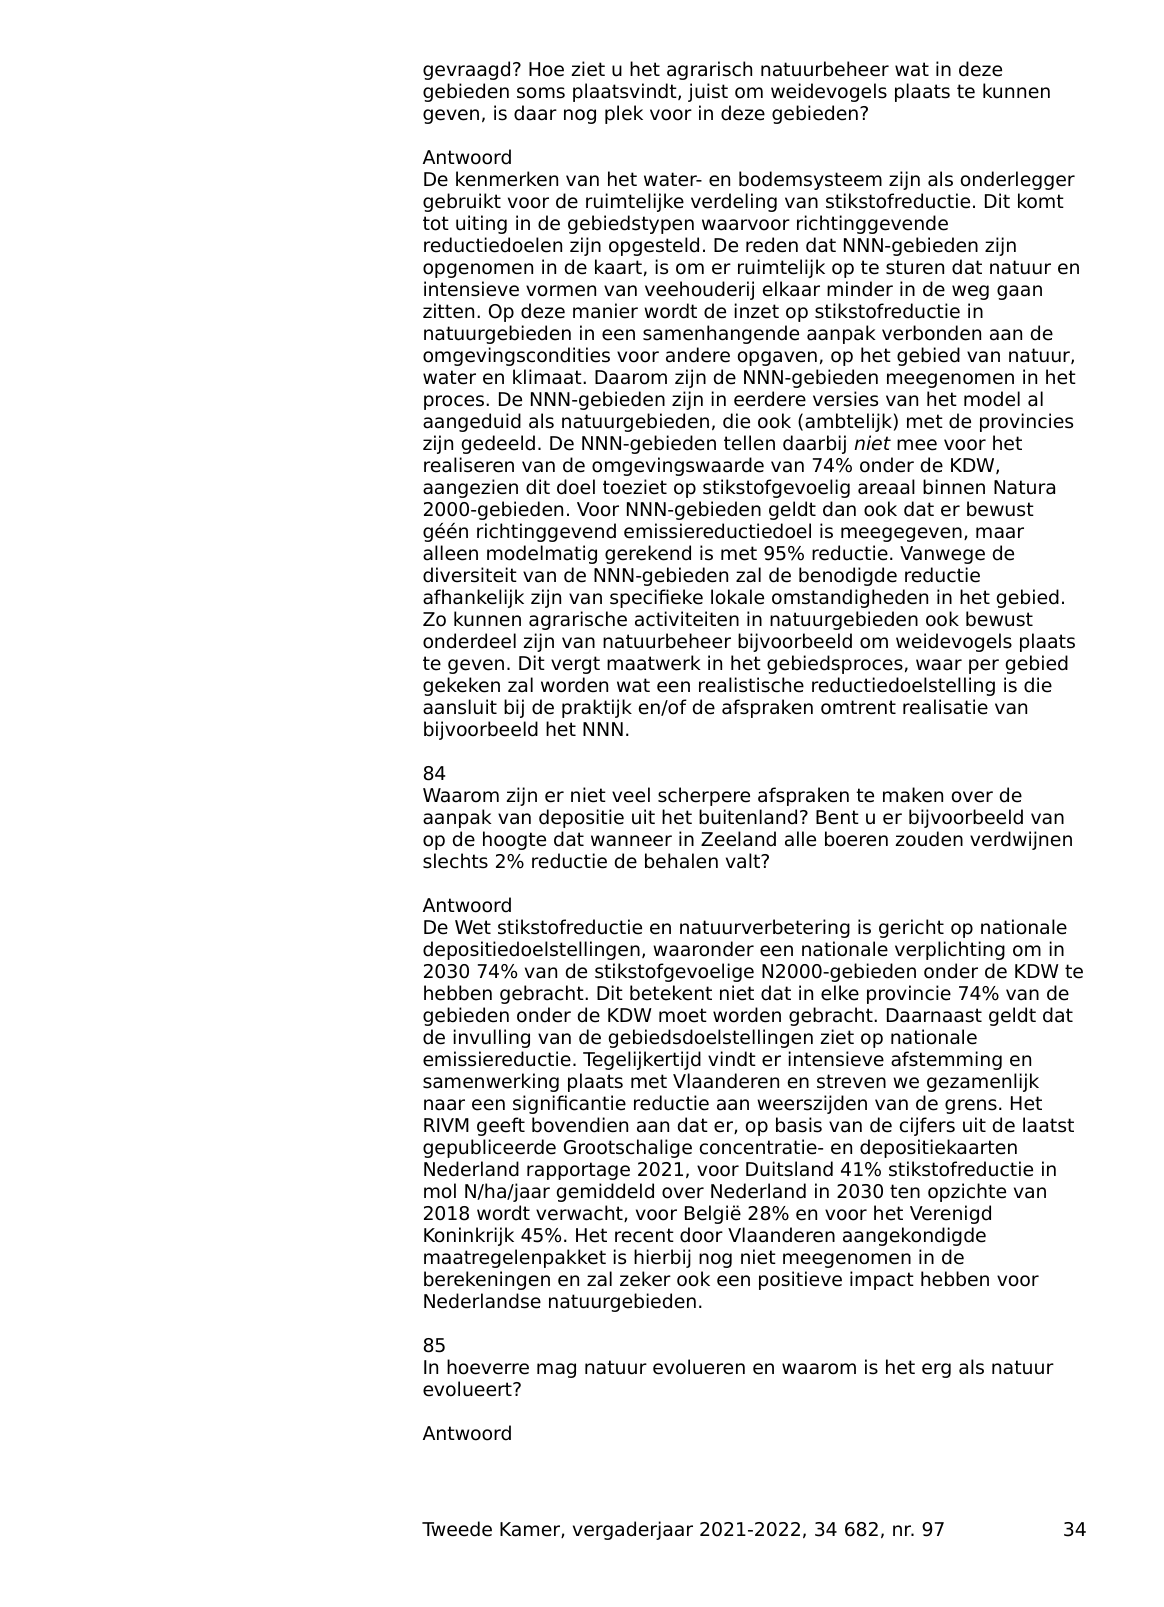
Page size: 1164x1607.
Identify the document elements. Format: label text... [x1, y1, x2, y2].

text De kenmerken van het water- en bodemsysteem zijn als onderlegger gebruikt voor de ruimtelijke verdeling van stikstofreductie. Dit komt tot uiting in de gebiedstypen waarvoor richtinggevende reductiedoelen zijn opgesteld. De reden dat NNN-gebieden zijn opgenomen in de kaart, is om er ruimtelijk op te sturen dat natuur en intensieve vormen van veehouderij elkaar minder in de weg gaan zitten. Op deze manier wordt de inzet op stikstofreductie in natuurgebieden in een samenhangende aanpak verbonden aan de omgevingscondities voor andere opgaven, op het gebied van natuur, water en klimaat. Daarom zijn de NNN-gebieden meegenomen in het proces. De NNN-gebieden zijn in eerdere versies van het model al aangeduid als natuurgebieden, die ook (ambtelijk) met de provincies zijn gedeeld. De NNN-gebieden tellen daarbij niet mee voor het realiseren van de omgevingswaarde van 74% onder de KDW, aangezien dit doel toeziet op stikstofgevoelig areaal binnen Natura 2000-gebieden. Voor NNN-gebieden geldt dan ook dat er bewust géén richtinggevend emissiereductiedoel is meegegeven, maar alleen modelmatig gerekend is met 95% reductie. Vanwege de diversiteit van de NNN-gebieden zal de benodigde reductie afhankelijk zijn van specifieke lokale omstandigheden in het gebied. Zo kunnen agrarische activiteiten in natuurgebieden ook bewust onderdeel zijn van natuurbeheer bijvoorbeeld om weidevogels plaats te geven. Dit vergt maatwerk in het gebiedsproces, waar per gebied gekeken zal worden wat een realistische reductiedoelstelling is die aansluit bij de praktijk en/of de afspraken omtrent realisatie van bijvoorbeeld het NNN. [422, 169, 1087, 741]
text Antwoord [422, 895, 1087, 917]
text gevraagd? Hoe ziet u het agrarisch natuurbeheer wat in deze gebieden soms plaatsvindt, juist om weidevogels plaats te kunnen geven, is daar nog plek voor in deze gebieden? [422, 59, 1087, 125]
text De Wet stikstofreductie en natuurverbetering is gericht op nationale depositiedoelstellingen, waaronder een nationale verplichting om in 2030 74% van de stikstofgevoelige N2000-gebieden onder de KDW te hebben gebracht. Dit betekent niet dat in elke provincie 74% van de gebieden onder de KDW moet worden gebracht. Daarnaast geldt dat de invulling van de gebiedsdoelstellingen ziet op nationale emissiereductie. Tegelijkertijd vindt er intensieve afstemming en samenwerking plaats met Vlaanderen en streven we gezamenlijk naar een significantie reductie aan weerszijden van de grens. Het RIVM geeft bovendien aan dat er, op basis van de cijfers uit de laatst gepubliceerde Grootschalige concentratie- en depositiekaarten Nederland rapportage 2021, voor Duitsland 41% stikstofreductie in mol N/ha/jaar gemiddeld over Nederland in 2030 ten opzichte van 2018 wordt verwacht, voor België 28% en voor het Verenigd Koninkrijk 45%. Het recent door Vlaanderen aangekondigde maatregelenpakket is hierbij nog niet meegenomen in de berekeningen en zal zeker ook een positieve impact hebben voor Nederlandse natuurgebieden. [422, 917, 1087, 1312]
text 84 [422, 763, 1087, 785]
text In hoeverre mag natuur evolueren en waarom is het erg als natuur evolueert? [422, 1357, 1087, 1401]
text Antwoord [422, 147, 1087, 169]
text 85 [422, 1335, 1087, 1357]
text Antwoord [422, 1423, 1087, 1445]
text Waarom zijn er niet veel scherpere afspraken te maken over de aanpak van depositie uit het buitenland? Bent u er bijvoorbeeld van op de hoogte dat wanneer in Zeeland alle boeren zouden verdwijnen slechts 2% reductie de behalen valt? [422, 785, 1087, 873]
